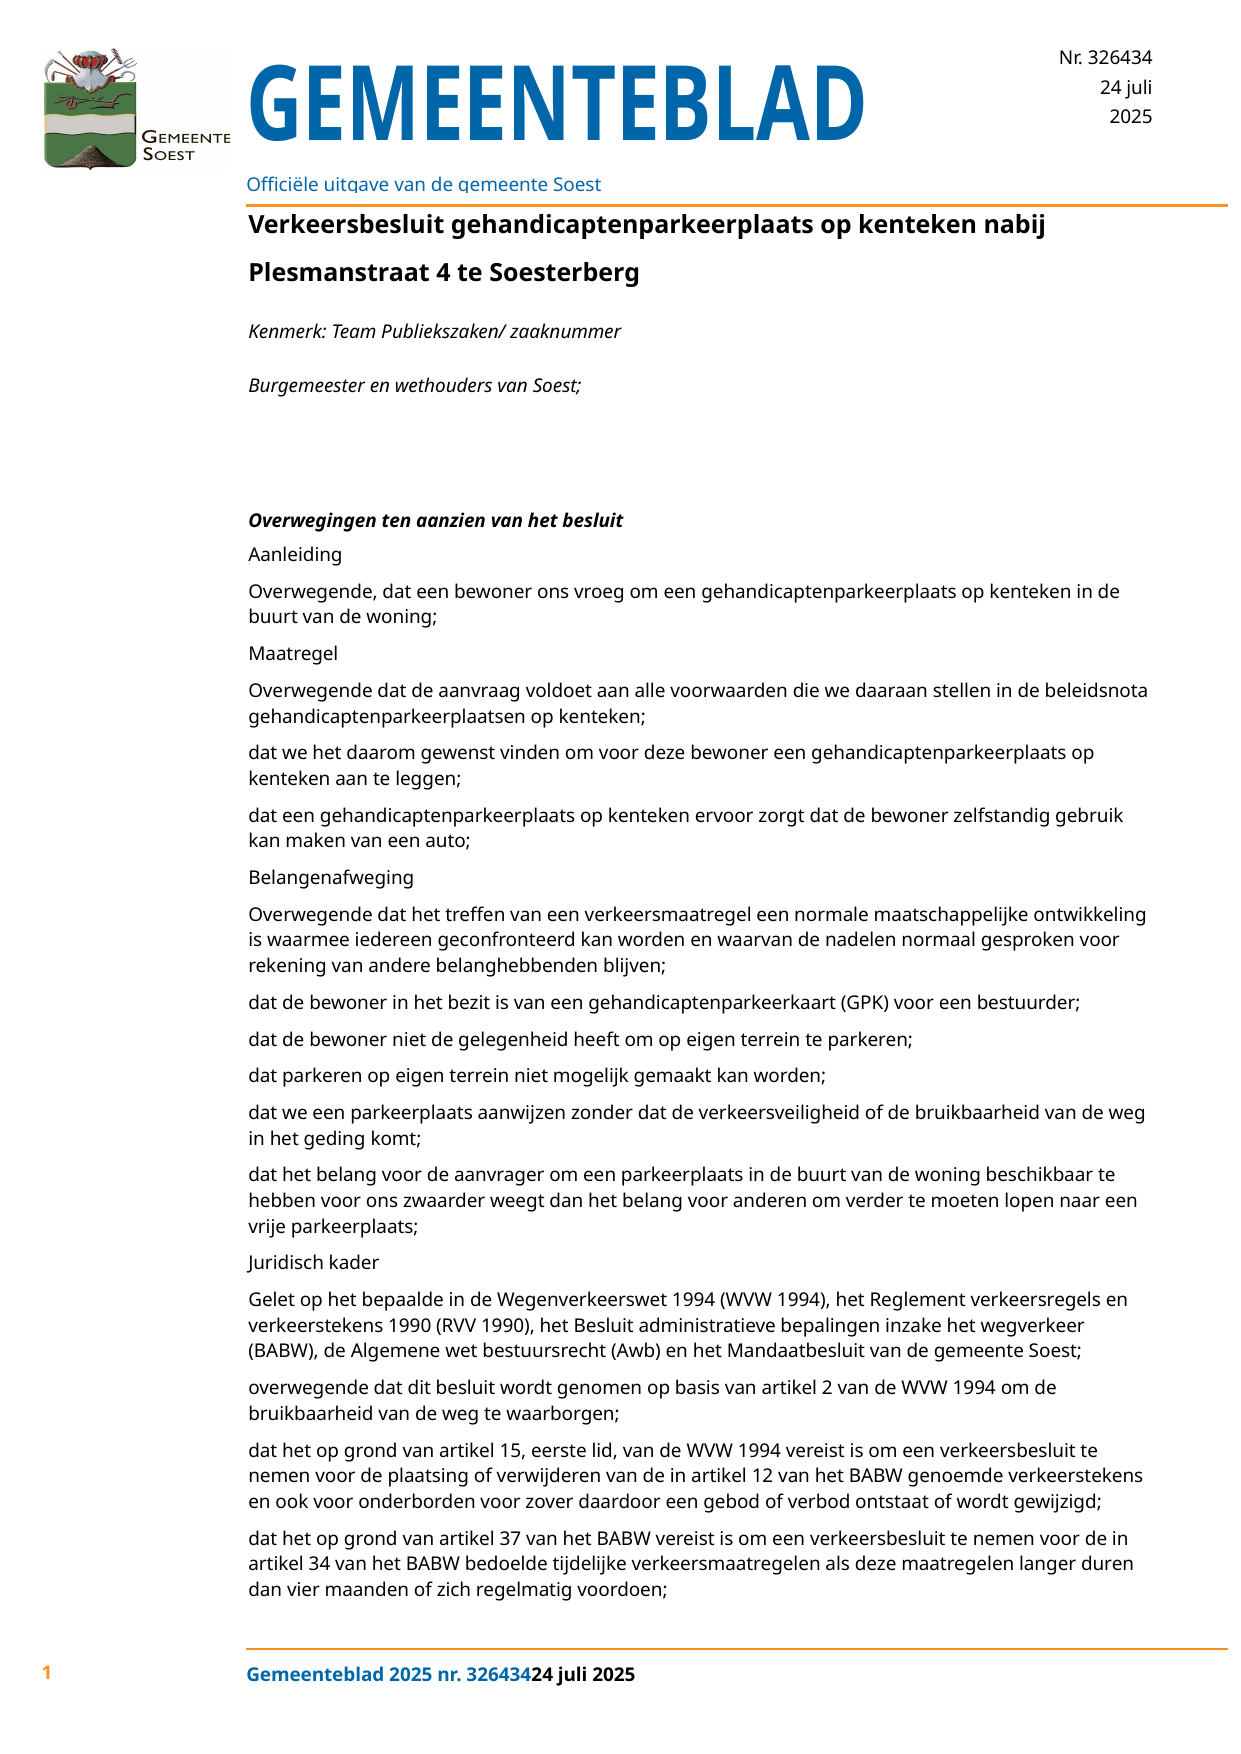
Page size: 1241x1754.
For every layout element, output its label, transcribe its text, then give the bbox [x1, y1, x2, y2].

text Verkeersbesluit gehandicaptenparkeerplaats op kenteken nabij Plesmanstraat 4 te Soesterberg [248, 207, 1152, 288]
text Overwegende dat de aanvraag voldoet aan alle voorwaarden die we daaraan stellen in de beleidsnota gehandicaptenparkeerplaatsen op kenteken; [248, 677, 1152, 728]
text Overwegende, dat een bewoner ons vroeg om een gehandicaptenparkeerplaats op kenteken in de buurt van de woning; [248, 578, 1152, 629]
text dat parkeren op eigen terrein niet mogelijk gemaakt kan worden; [248, 1062, 1152, 1088]
text Burgemeester en wethouders van Soest; [248, 372, 1152, 398]
text dat we het daarom gewenst vinden om voor deze bewoner een gehandicaptenparkeerplaats op kenteken aan te leggen; [248, 739, 1152, 791]
text Overwegingen ten aanzien van het besluit [248, 507, 1152, 533]
text Maatregel [248, 640, 1152, 666]
text dat het op grond van artikel 15, eerste lid, van de WVW 1994 vereist is om een verkeersbesluit te nemen voor de plaatsing of verwijderen van de in artikel 12 van het BABW genoemde verkeerstekens en ook voor onderborden voor zover daardoor een gebod of verbod ontstaat of wordt gewijzigd; [248, 1437, 1152, 1514]
text Overwegende dat het treffen van een verkeersmaatregel een normale maatschappelijke ontwikkeling is waarmee iedereen geconfronteerd kan worden en waarvan de nadelen normaal gesproken voor rekening van andere belanghebbenden blijven; [248, 901, 1152, 978]
text dat het op grond van artikel 37 van het BABW vereist is om een verkeersbesluit te nemen voor de in artikel 34 van het BABW bedoelde tijdelijke verkeersmaatregelen als deze maatregelen langer duren dan vier maanden of zich regelmatig voordoen; [248, 1525, 1152, 1602]
text Kenmerk: Team Publiekszaken/ zaaknummer [248, 318, 1152, 344]
text dat het belang voor de aanvrager om een parkeerplaats in de buurt van de woning beschikbaar te hebben voor ons zwaarder weegt dan het belang voor anderen om verder te moeten lopen naar een vrije parkeerplaats; [248, 1161, 1152, 1239]
text Aanleiding [248, 541, 1152, 567]
text dat een gehandicaptenparkeerplaats op kenteken ervoor zorgt dat de bewoner zelfstandig gebruik kan maken van een auto; [248, 802, 1152, 853]
text overwegende dat dit besluit wordt genomen op basis van artikel 2 van de WVW 1994 om de bruikbaarheid van de weg te waarborgen; [248, 1374, 1152, 1426]
text dat de bewoner in het bezit is van een gehandicaptenparkeerkaart (GPK) voor een bestuurder; [248, 989, 1152, 1015]
picture [41, 47, 231, 172]
text Juridisch kader [248, 1249, 1152, 1275]
text Belangenafweging [248, 864, 1152, 890]
text Gelet op het bepaalde in de Wegenverkeerswet 1994 (WVW 1994), het Reglement verkeersregels en verkeerstekens 1990 (RVV 1990), het Besluit administratieve bepalingen inzake het wegverkeer (BABW), de Algemene wet bestuursrecht (Awb) en het Mandaatbesluit van de gemeente Soest; [248, 1286, 1152, 1363]
text dat we een parkeerplaats aanwijzen zonder dat de verkeersveiligheid of de bruikbaarheid van de weg in het geding komt; [248, 1099, 1152, 1151]
text dat de bewoner niet de gelegenheid heeft om op eigen terrein te parkeren; [248, 1026, 1152, 1051]
